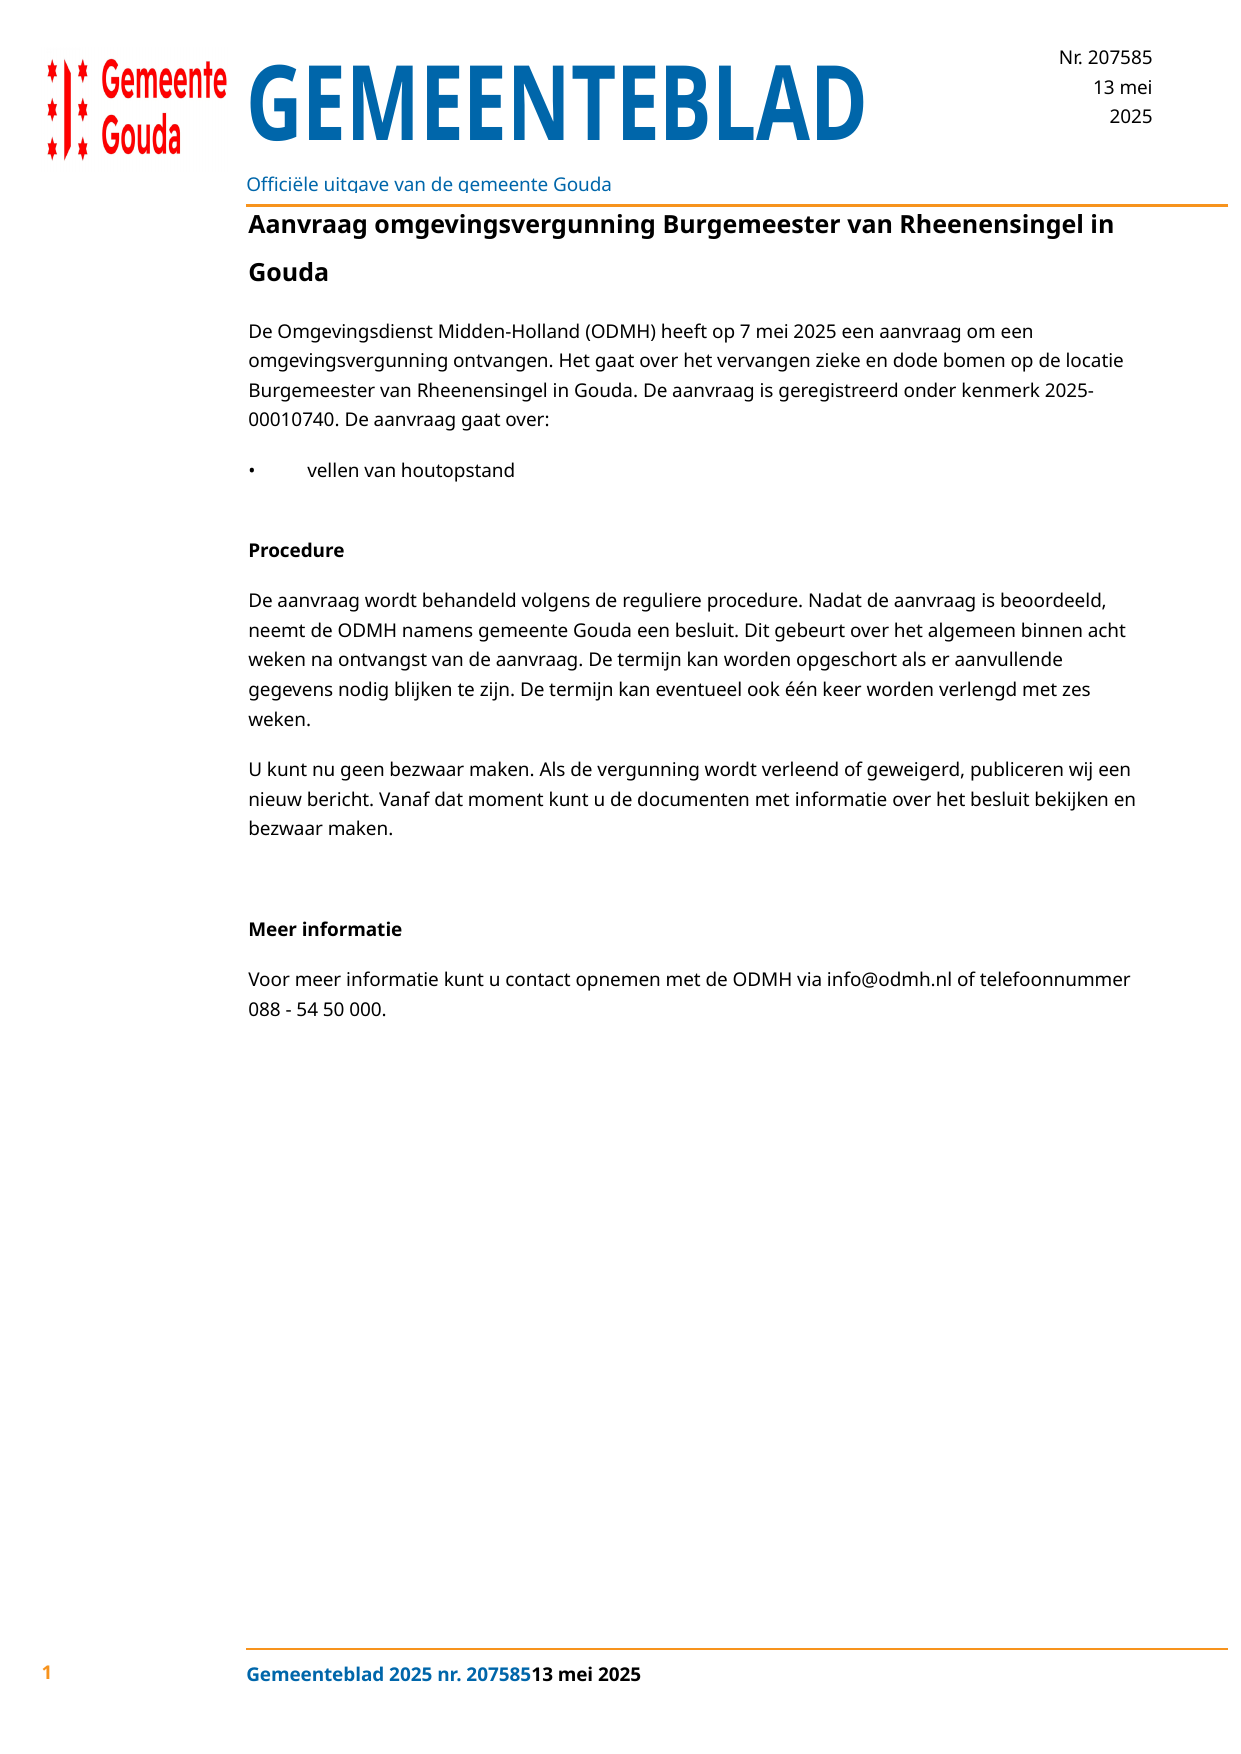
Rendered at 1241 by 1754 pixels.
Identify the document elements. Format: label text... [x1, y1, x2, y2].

text Voor meer informatie kunt u contact opnemen met de ODMH via info@odmh.nl of telefoonnummer 088 - 54 50 000. [248, 967, 1152, 1022]
text Aanvraag omgevingsvergunning Burgemeester van Rheenensingel in Gouda [248, 207, 1152, 288]
text De aanvraag wordt behandeld volgens de reguliere procedure. Nadat de aanvraag is beoordeeld, neemt de ODMH namens gemeente Gouda een besluit. Dit gebeurt over het algemeen binnen acht weken na ontvangst van de aanvraag. De termijn kan worden opgeschort als er aanvullende gegevens nodig blijken te zijn. De termijn kan eventueel ook één keer worden verlengd met zes weken. [248, 587, 1152, 732]
text Meer informatie [248, 916, 1152, 942]
picture [41, 47, 231, 172]
text De Omgevingsdienst Midden-Holland (ODMH) heeft op 7 mei 2025 een aanvraag om een omgevingsvergunning ontvangen. Het gaat over het vervangen zieke en dode bomen op de locatie Burgemeester van Rheenensingel in Gouda. De aanvraag is geregistreerd onder kenmerk 2025-00010740. De aanvraag gaat over: [248, 318, 1152, 432]
list vellen van houtopstand [248, 457, 1152, 483]
text Procedure [248, 537, 1152, 563]
text U kunt nu geen bezwaar maken. Als de vergunning wordt verleend of geweigerd, publiceren wij een nieuw bericht. Vanaf dat moment kunt u de documenten met informatie over het besluit bekijken en bezwaar maken. [248, 756, 1152, 841]
